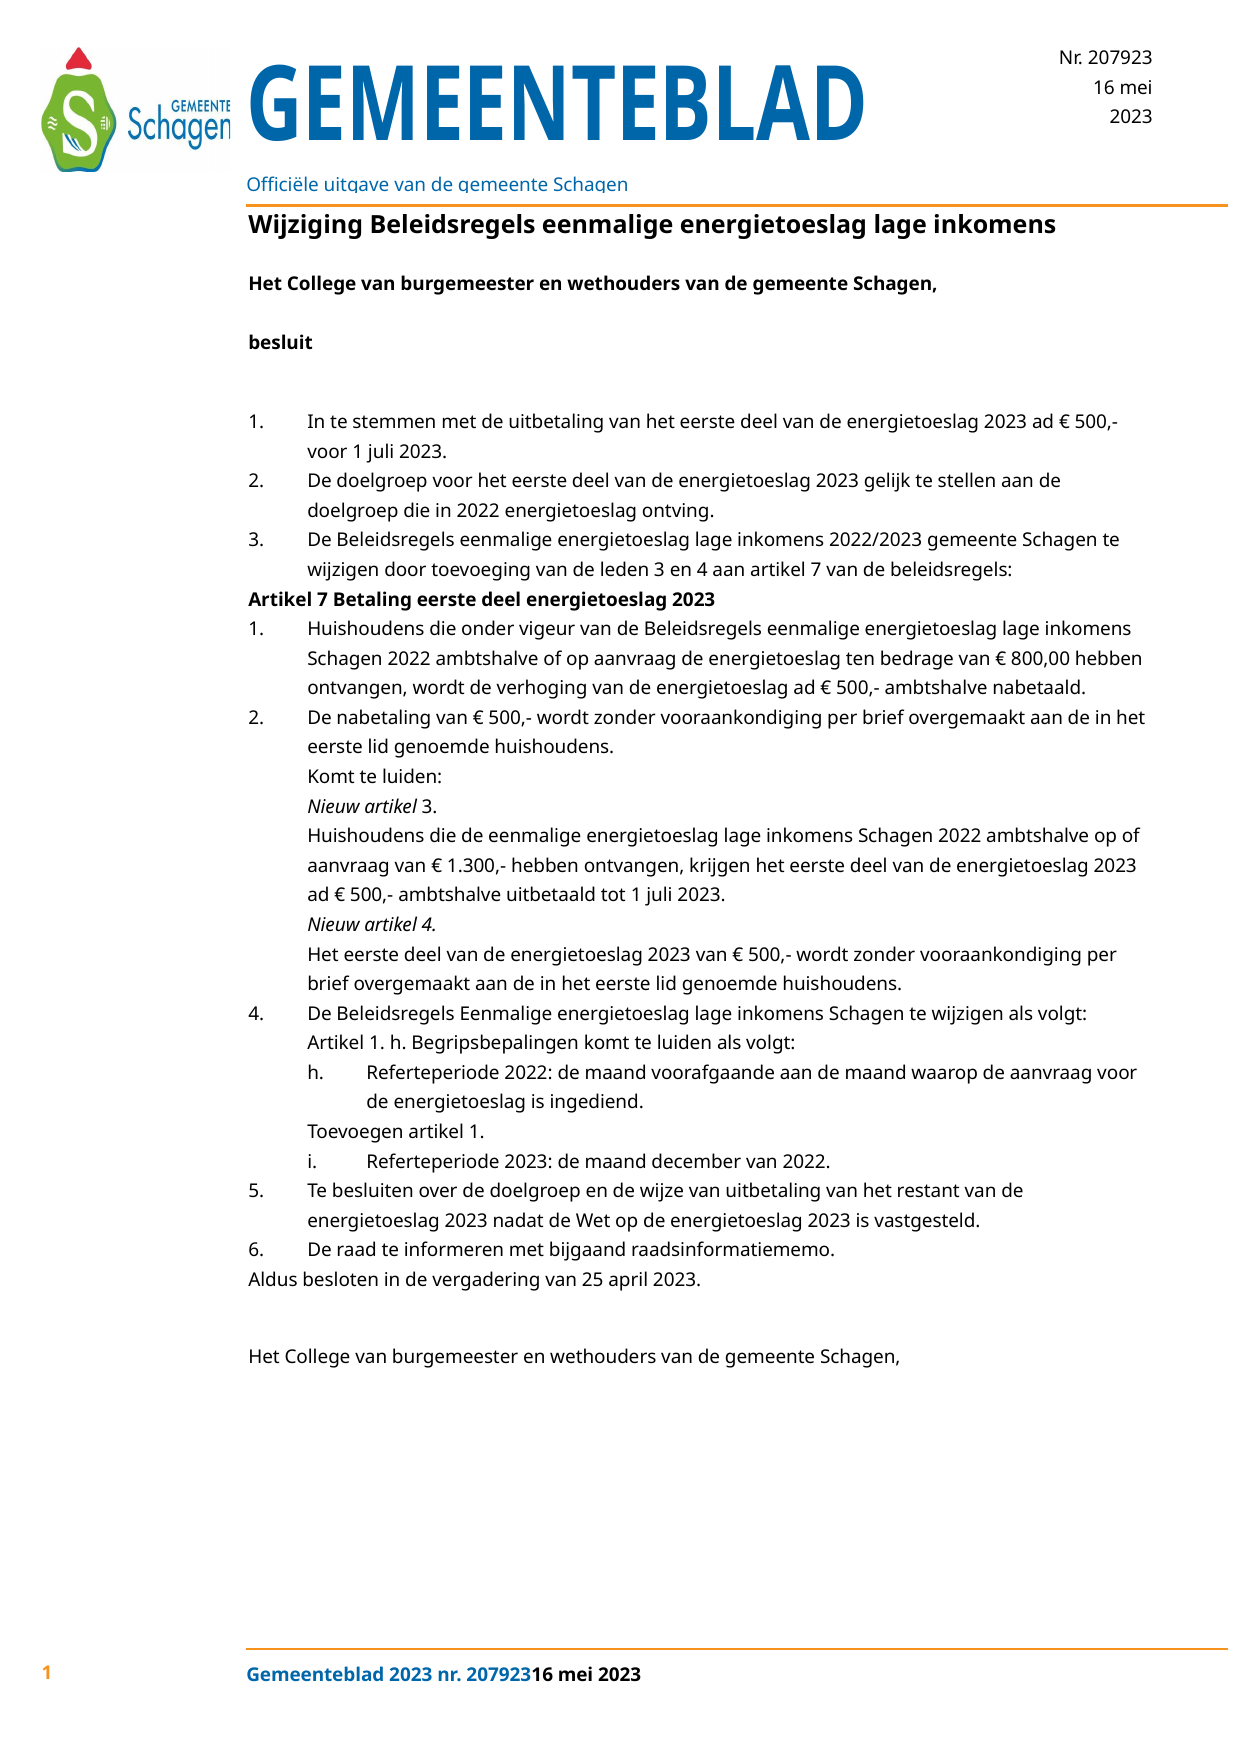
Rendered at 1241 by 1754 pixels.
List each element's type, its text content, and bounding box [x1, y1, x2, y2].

list In te stemmen met de uitbetaling van het eerste deel van de energietoeslag 2023 ad € 500,- voor 1 juli 2023. [248, 408, 1152, 464]
list De nabetaling van € 500,- wordt zonder vooraankondiging per brief overgemaakt aan de in het eerste lid genoemde huishoudens. [248, 704, 1152, 759]
list Nieuw artikel 3. [248, 793, 1152, 819]
text Het College van burgemeester en wethouders van de gemeente Schagen, [248, 270, 1152, 296]
list De raad te informeren met bijgaand raadsinformatiememo. [248, 1237, 1152, 1262]
list Het eerste deel van de energietoeslag 2023 van € 500,- wordt zonder vooraankondiging per brief overgemaakt aan de in het eerste lid genoemde huishoudens. [248, 941, 1152, 996]
list De Beleidsregels eenmalige energietoeslag lage inkomens 2022/2023 gemeente Schagen te wijzigen door toevoeging van de leden 3 en 4 aan artikel 7 van de beleidsregels: [248, 527, 1152, 582]
list Referteperiode 2023: de maand december van 2022. [307, 1148, 1152, 1174]
text Artikel 7 Betaling eerste deel energietoeslag 2023 [248, 586, 1152, 612]
list Artikel 1. h. Begripsbepalingen komt te luiden als volgt: [248, 1029, 1152, 1055]
list De doelgroep voor het eerste deel van de energietoeslag 2023 gelijk te stellen aan de doelgroep die in 2022 energietoeslag ontving. [248, 467, 1152, 523]
list Huishoudens die onder vigeur van de Beleidsregels eenmalige energietoeslag lage inkomens Schagen 2022 ambtshalve of op aanvraag de energietoeslag ten bedrage van € 800,00 hebben ontvangen, wordt de verhoging van de energietoeslag ad € 500,- ambtshalve nabetaald. [248, 615, 1152, 700]
list Te besluiten over de doelgroep en de wijze van uitbetaling van het restant van de energietoeslag 2023 nadat de Wet op de energietoeslag 2023 is vastgesteld. [248, 1177, 1152, 1233]
text Het College van burgemeester en wethouders van de gemeente Schagen, [248, 1343, 1152, 1369]
picture [41, 47, 231, 172]
text Wijziging Beleidsregels eenmalige energietoeslag lage inkomens [248, 207, 1152, 241]
list Komt te luiden: [248, 763, 1152, 789]
text Aldus besloten in de vergadering van 25 april 2023. [248, 1266, 1152, 1292]
list Referteperiode 2022: de maand voorafgaande aan de maand waarop de aanvraag voor de energietoeslag is ingediend. [307, 1059, 1152, 1114]
list Nieuw artikel 4. [248, 911, 1152, 937]
list Huishoudens die de eenmalige energietoeslag lage inkomens Schagen 2022 ambtshalve op of aanvraag van € 1.300,- hebben ontvangen, krijgen het eerste deel van de energietoeslag 2023 ad € 500,- ambtshalve uitbetaald tot 1 juli 2023. [248, 822, 1152, 907]
list Toevoegen artikel 1. [248, 1118, 1152, 1144]
list De Beleidsregels Eenmalige energietoeslag lage inkomens Schagen te wijzigen als volgt: [248, 1000, 1152, 1026]
text besluit [248, 329, 1152, 355]
